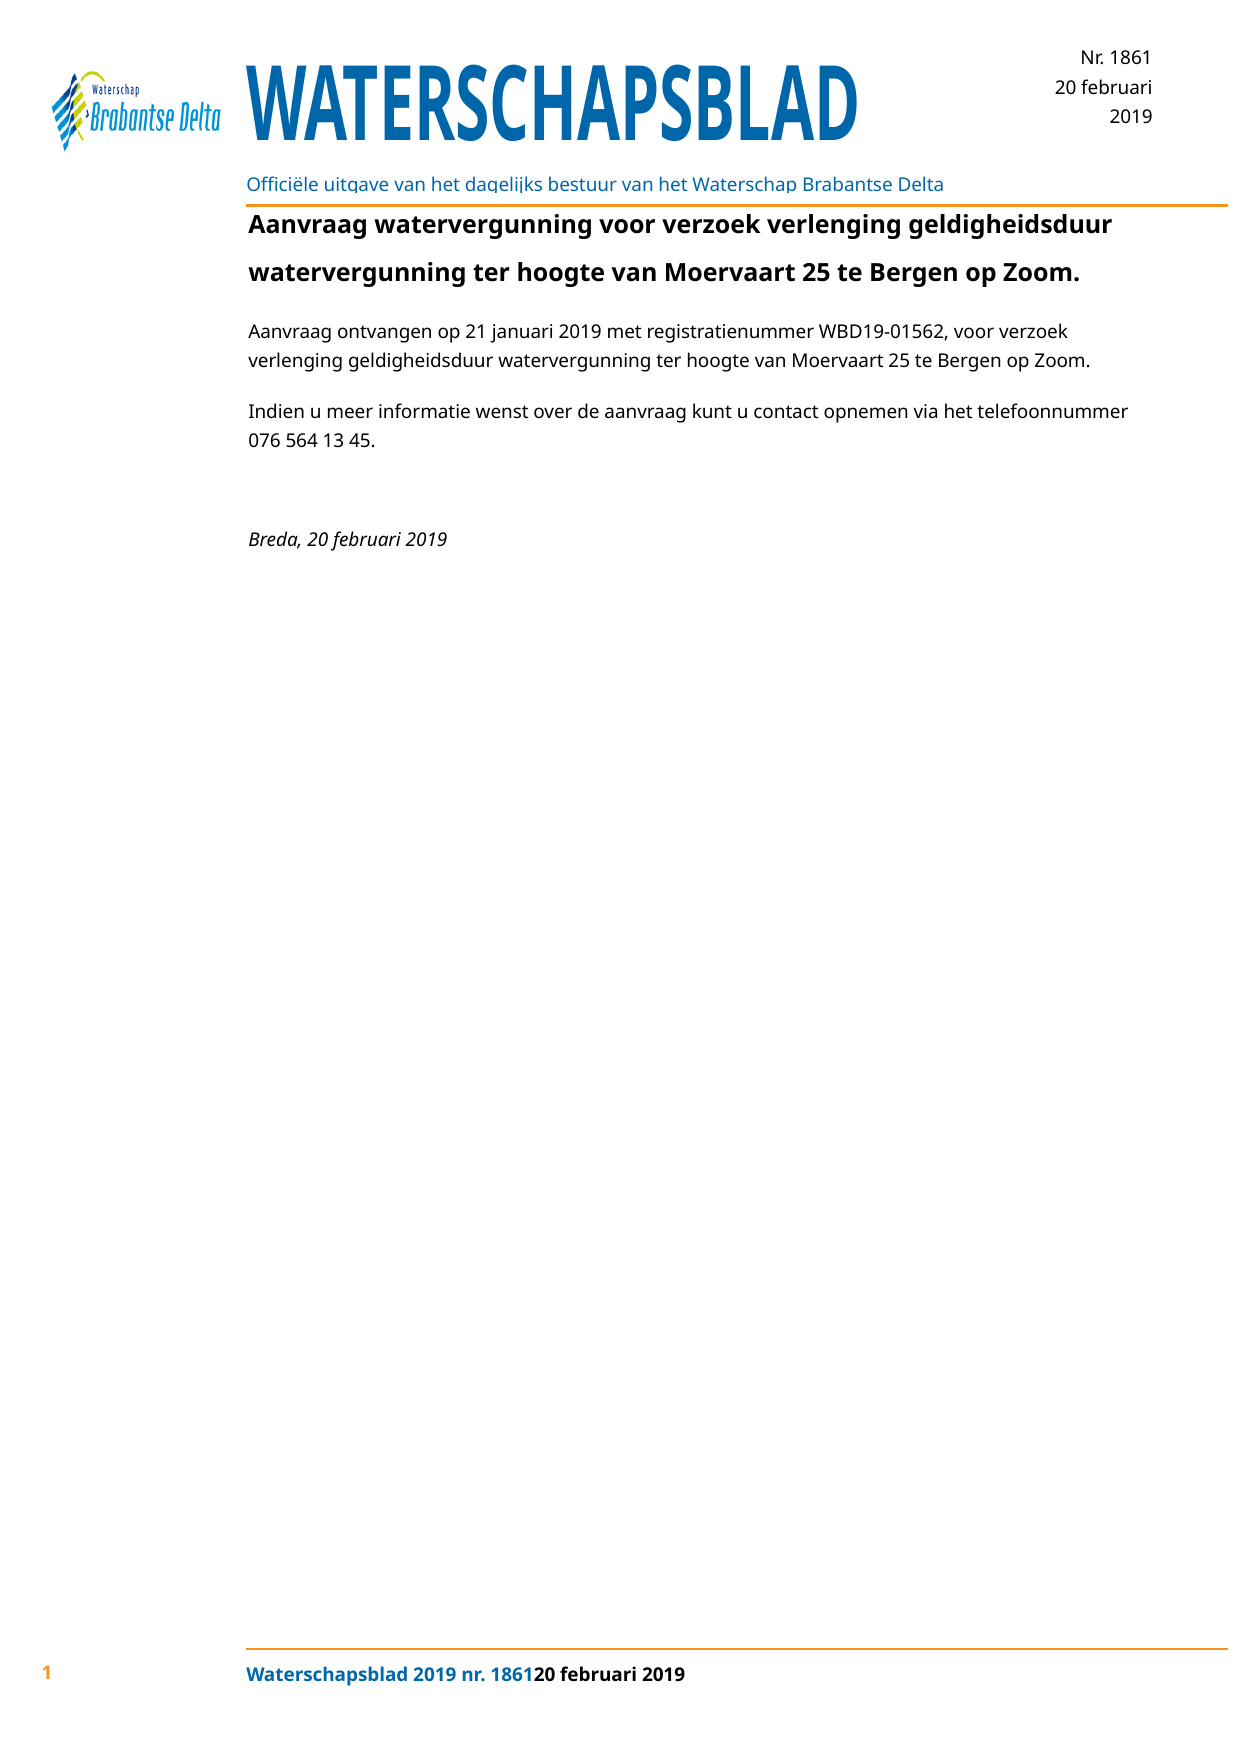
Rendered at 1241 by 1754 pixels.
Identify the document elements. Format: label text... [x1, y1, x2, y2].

text Aanvraag ontvangen op 21 januari 2019 met registratienummer WBD19-01562, voor verzoek verlenging geldigheidsduur watervergunning ter hoogte van Moervaart 25 te Bergen op Zoom. [248, 318, 1152, 373]
text Indien u meer informatie wenst over de aanvraag kunt u contact opnemen via het telefoonnummer 076 564 13 45. [248, 398, 1152, 453]
picture [41, 47, 231, 172]
text Breda, 20 februari 2019 [248, 526, 1152, 551]
text Aanvraag watervergunning voor verzoek verlenging geldigheidsduur watervergunning ter hoogte van Moervaart 25 te Bergen op Zoom. [248, 207, 1152, 288]
